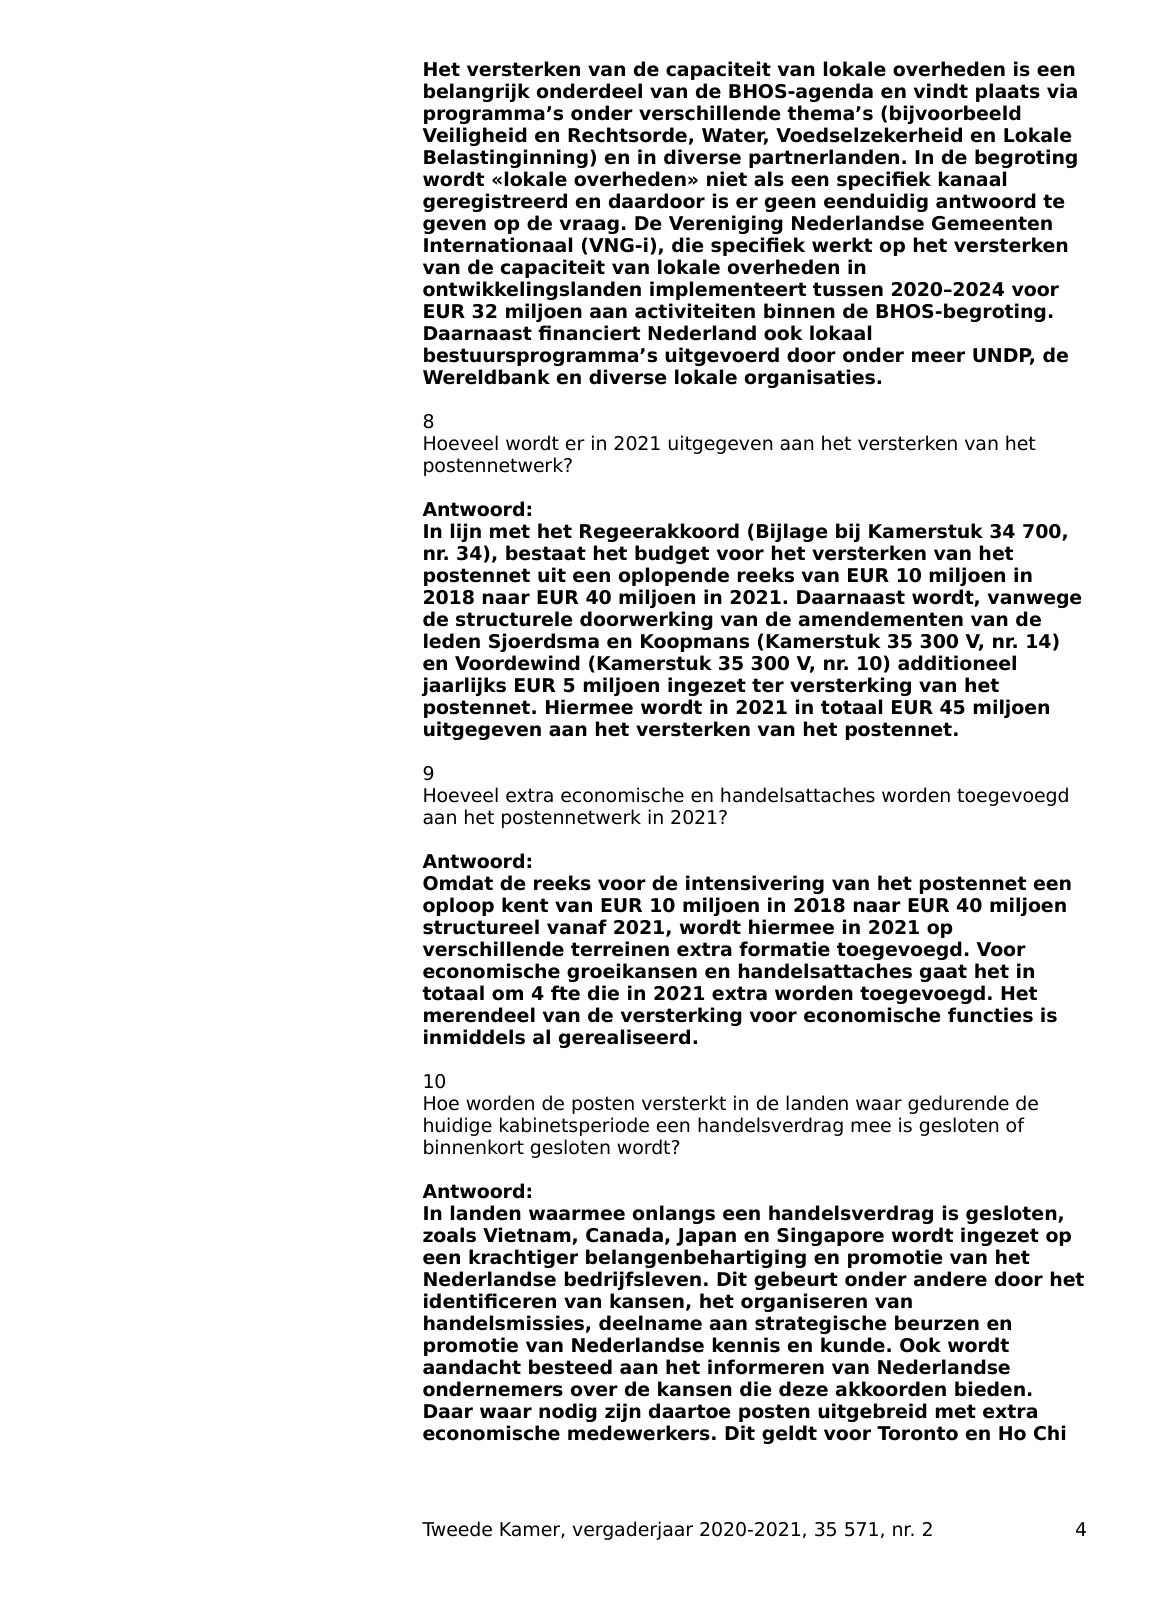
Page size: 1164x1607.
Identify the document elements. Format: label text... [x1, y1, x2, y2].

text 9 [422, 763, 1087, 785]
text Hoe worden de posten versterkt in de landen waar gedurende de huidige kabinetsperiode een handelsverdrag mee is gesloten of binnenkort gesloten wordt? [422, 1093, 1087, 1159]
text Hoeveel wordt er in 2021 uitgegeven aan het versterken van het postennetwerk? [422, 433, 1087, 477]
text Antwoord: [422, 1181, 1087, 1203]
text Het versterken van de capaciteit van lokale overheden is een belangrijk onderdeel van de BHOS-agenda en vindt plaats via programma’s onder verschillende thema’s (bijvoorbeeld Veiligheid en Rechtsorde, Water, Voedselzekerheid en Lokale Belastinginning) en in diverse partnerlanden. In de begroting wordt «lokale overheden» niet als een specifiek kanaal geregistreerd en daardoor is er geen eenduidig antwoord te geven op de vraag. De Vereniging Nederlandse Gemeenten Internationaal (VNG-i), die specifiek werkt op het versterken van de capaciteit van lokale overheden in ontwikkelingslanden implementeert tussen 2020–2024 voor EUR 32 miljoen aan activiteiten binnen de BHOS-begroting. Daarnaast financiert Nederland ook lokaal bestuursprogramma’s uitgevoerd door onder meer UNDP, de Wereldbank en diverse lokale organisaties. [422, 59, 1087, 389]
text 8 [422, 411, 1087, 433]
text Antwoord: [422, 499, 1087, 521]
text Hoeveel extra economische en handelsattaches worden toegevoegd aan het postennetwerk in 2021? [422, 785, 1087, 829]
text Omdat de reeks voor de intensivering van het postennet een oploop kent van EUR 10 miljoen in 2018 naar EUR 40 miljoen structureel vanaf 2021, wordt hiermee in 2021 op verschillende terreinen extra formatie toegevoegd. Voor economische groeikansen en handelsattaches gaat het in totaal om 4 fte die in 2021 extra worden toegevoegd. Het merendeel van de versterking voor economische functies is inmiddels al gerealiseerd. [422, 873, 1087, 1049]
text In landen waarmee onlangs een handelsverdrag is gesloten, zoals Vietnam, Canada, Japan en Singapore wordt ingezet op een krachtiger belangenbehartiging en promotie van het Nederlandse bedrijfsleven. Dit gebeurt onder andere door het identificeren van kansen, het organiseren van handelsmissies, deelname aan strategische beurzen en promotie van Nederlandse kennis en kunde. Ook wordt aandacht besteed aan het informeren van Nederlandse ondernemers over de kansen die deze akkoorden bieden. Daar waar nodig zijn daartoe posten uitgebreid met extra economische medewerkers. Dit geldt voor Toronto en Ho Chi [422, 1203, 1087, 1445]
text In lijn met het Regeerakkoord (Bijlage bij Kamerstuk 34 700, nr. 34), bestaat het budget voor het versterken van het postennet uit een oplopende reeks van EUR 10 miljoen in 2018 naar EUR 40 miljoen in 2021. Daarnaast wordt, vanwege de structurele doorwerking van de amendementen van de leden Sjoerdsma en Koopmans (Kamerstuk 35 300 V, nr. 14) en Voordewind (Kamerstuk 35 300 V, nr. 10) additioneel jaarlijks EUR 5 miljoen ingezet ter versterking van het postennet. Hiermee wordt in 2021 in totaal EUR 45 miljoen uitgegeven aan het versterken van het postennet. [422, 521, 1087, 741]
text 10 [422, 1071, 1087, 1093]
text Antwoord: [422, 851, 1087, 873]
